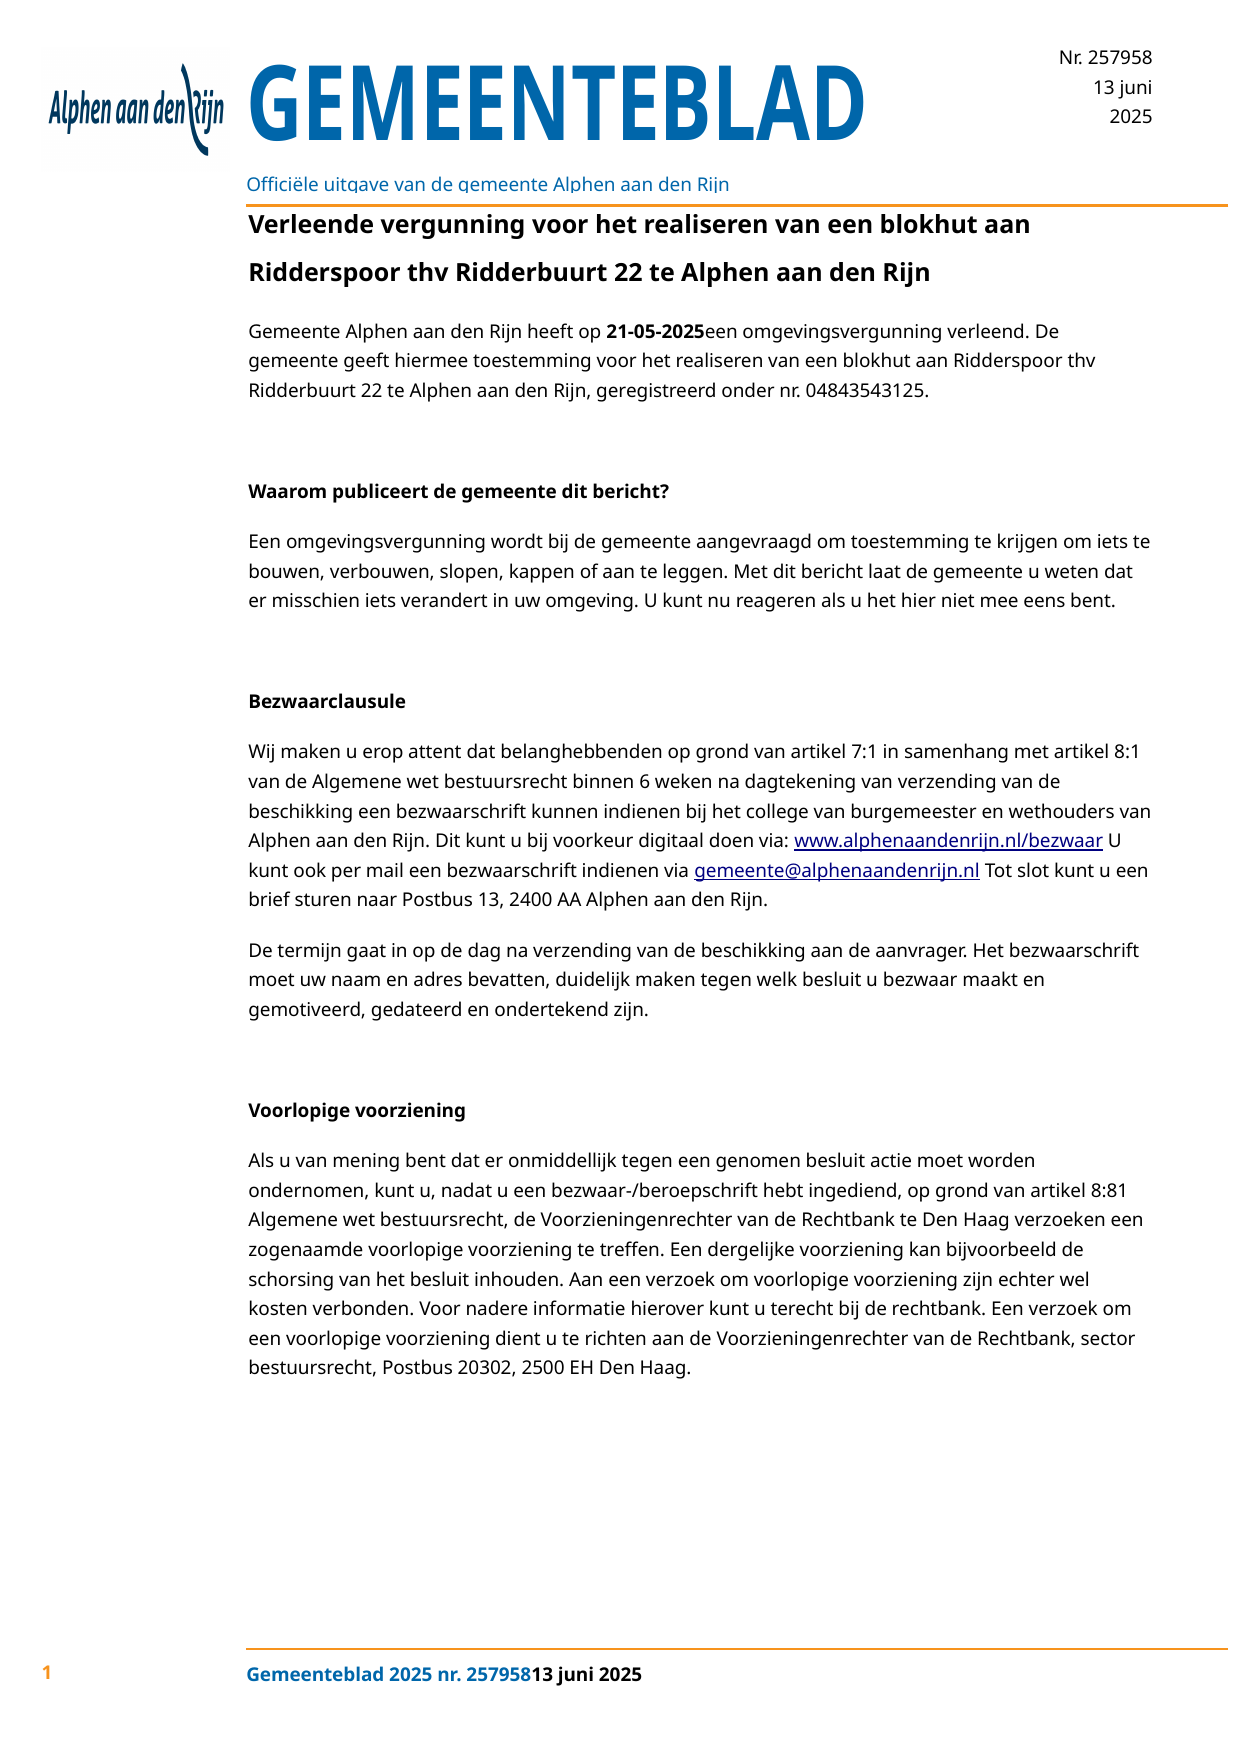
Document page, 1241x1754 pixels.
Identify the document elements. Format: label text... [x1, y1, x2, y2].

text De termijn gaat in op de dag na verzending van de beschikking aan de aanvrager. Het bezwaarschrift moet uw naam en adres bevatten, duidelijk maken tegen welk besluit u bezwaar maakt en gemotiveerd, gedateerd en ondertekend zijn. [248, 937, 1152, 1022]
text Waarom publiceert de gemeente dit bericht? [248, 478, 1152, 504]
text Een omgevingsvergunning wordt bij de gemeente aangevraagd om toestemming te krijgen om iets te bouwen, verbouwen, slopen, kappen of aan te leggen. Met dit bericht laat de gemeente u weten dat er misschien iets verandert in uw omgeving. U kunt nu reageren als u het hier niet mee eens bent. [248, 528, 1152, 613]
picture [41, 47, 231, 172]
text Voorlopige voorziening [248, 1097, 1152, 1123]
text Gemeente Alphen aan den Rijn heeft op 21-05-2025een omgevingsvergunning verleend. De gemeente geeft hiermee toestemming voor het realiseren van een blokhut aan Ridderspoor thv Ridderbuurt 22 te Alphen aan den Rijn, geregistreerd onder nr. 04843543125. [248, 318, 1152, 403]
text Wij maken u erop attent dat belanghebbenden op grond van artikel 7:1 in samenhang met artikel 8:1 van de Algemene wet bestuursrecht binnen 6 weken na dagtekening van verzending van de beschikking een bezwaarschrift kunnen indienen bij het college van burgemeester en wethouders van Alphen aan den Rijn. Dit kunt u bij voorkeur digitaal doen via: www.alphenaandenrijn.nl/bezwaar U kunt ook per mail een bezwaarschrift indienen via gemeente@alphenaandenrijn.nl Tot slot kunt u een brief sturen naar Postbus 13, 2400 AA Alphen aan den Rijn. [248, 739, 1152, 912]
text Als u van mening bent dat er onmiddellijk tegen een genomen besluit actie moet worden ondernomen, kunt u, nadat u een bezwaar-/beroepschrift hebt ingediend, op grond van artikel 8:81 Algemene wet bestuursrecht, de Voorzieningenrechter van de Rechtbank te Den Haag verzoeken een zogenaamde voorlopige voorziening te treffen. Een dergelijke voorziening kan bijvoorbeeld de schorsing van het besluit inhouden. Aan een verzoek om voorlopige voorziening zijn echter wel kosten verbonden. Voor nadere informatie hierover kunt u terecht bij de rechtbank. Een verzoek om een voorlopige voorziening dient u te richten aan de Voorzieningenrechter van de Rechtbank, sector bestuursrecht, Postbus 20302, 2500 EH Den Haag. [248, 1147, 1152, 1380]
text Verleende vergunning voor het realiseren van een blokhut aan Ridderspoor thv Ridderbuurt 22 te Alphen aan den Rijn [248, 207, 1152, 288]
text Bezwaarclausule [248, 688, 1152, 714]
